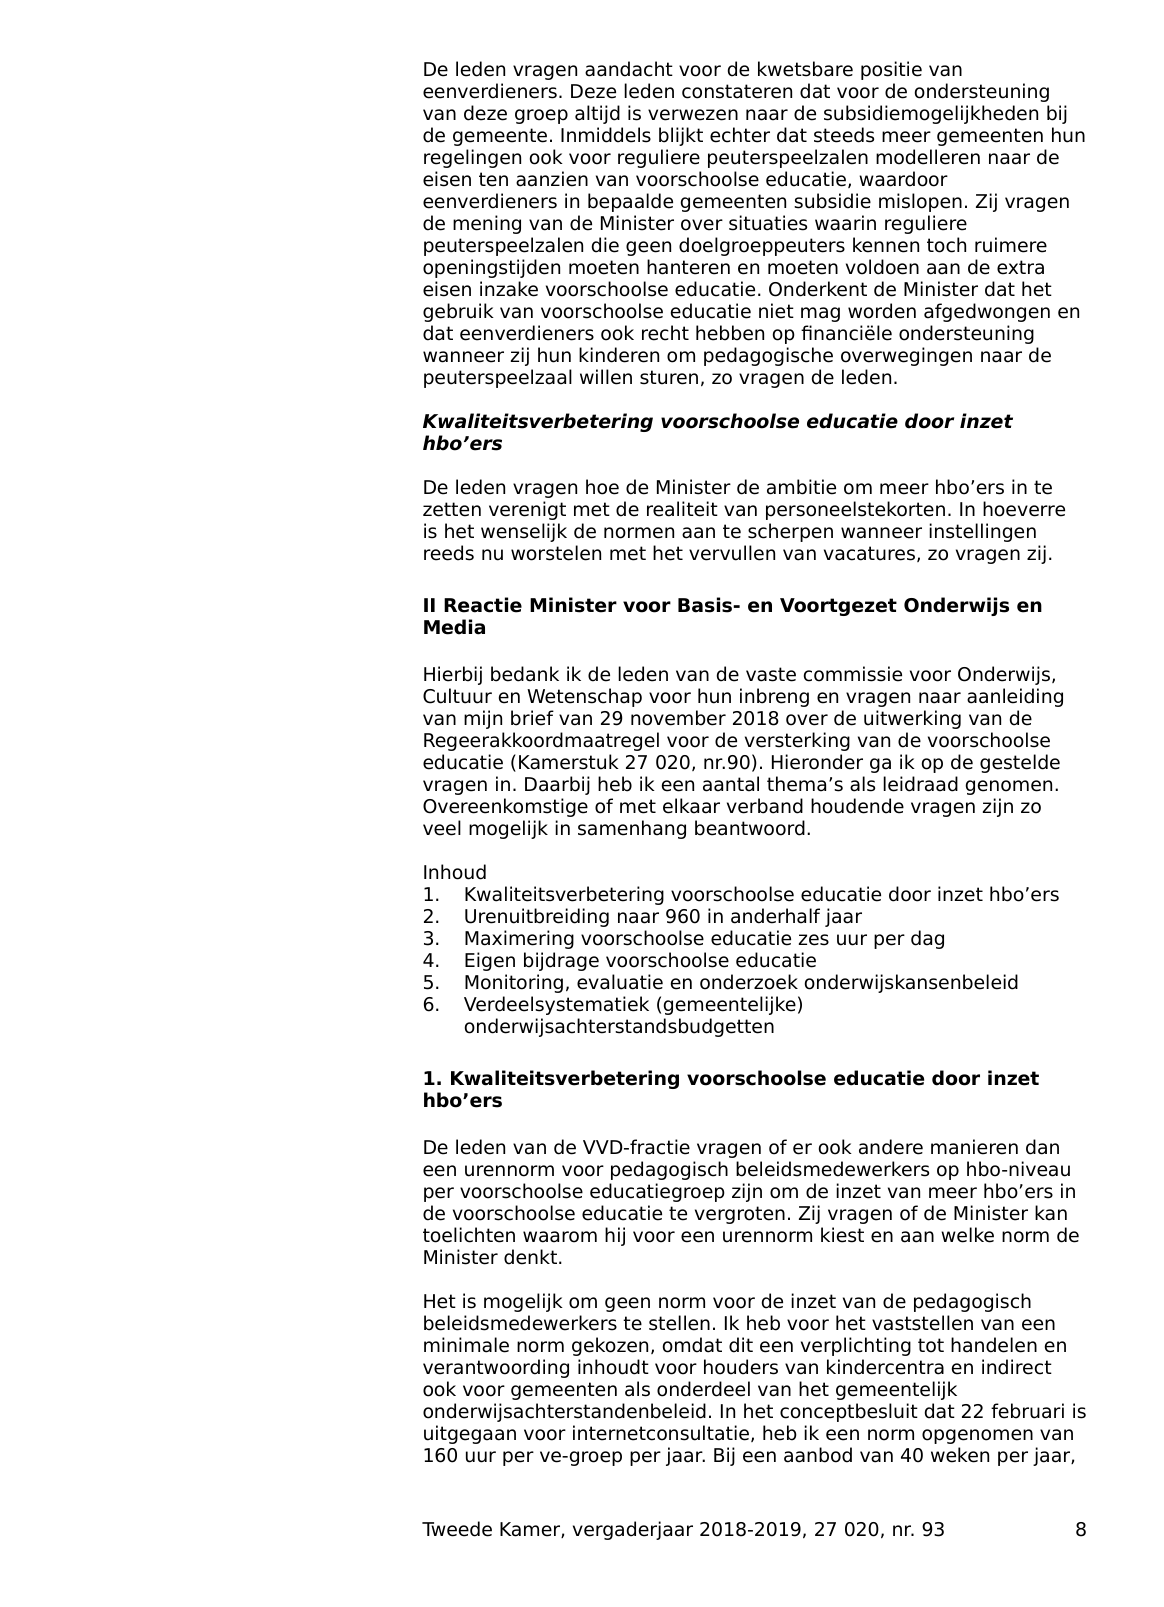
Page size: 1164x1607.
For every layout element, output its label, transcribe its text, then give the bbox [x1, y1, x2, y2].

subtitle II Reactie Minister voor Basis- en Voortgezet Onderwijs en Media [422, 595, 1087, 639]
text 6. Verdeelsystematiek (gemeentelijke) onderwijsachterstandsbudgetten [422, 994, 1087, 1038]
text 4. Eigen bijdrage voorschoolse educatie [422, 950, 1087, 972]
text 2. Urenuitbreiding naar 960 in anderhalf jaar [422, 906, 1087, 928]
text Hierbij bedank ik de leden van de vaste commissie voor Onderwijs, Cultuur en Wetenschap voor hun inbreng en vragen naar aanleiding van mijn brief van 29 november 2018 over de uitwerking van de Regeerakkoordmaatregel voor de versterking van de voorschoolse educatie (Kamerstuk 27 020, nr.90). Hieronder ga ik op de gestelde vragen in. Daarbij heb ik een aantal thema’s als leidraad genomen. Overeenkomstige of met elkaar verband houdende vragen zijn zo veel mogelijk in samenhang beantwoord. [422, 664, 1087, 840]
text De leden vragen aandacht voor de kwetsbare positie van eenverdieners. Deze leden constateren dat voor de ondersteuning van deze groep altijd is verwezen naar de subsidiemogelijkheden bij de gemeente. Inmiddels blijkt echter dat steeds meer gemeenten hun regelingen ook voor reguliere peuterspeelzalen modelleren naar de eisen ten aanzien van voorschoolse educatie, waardoor eenverdieners in bepaalde gemeenten subsidie mislopen. Zij vragen de mening van de Minister over situaties waarin reguliere peuterspeelzalen die geen doelgroeppeuters kennen toch ruimere openingstijden moeten hanteren en moeten voldoen aan de extra eisen inzake voorschoolse educatie. Onderkent de Minister dat het gebruik van voorschoolse educatie niet mag worden afgedwongen en dat eenverdieners ook recht hebben op financiële ondersteuning wanneer zij hun kinderen om pedagogische overwegingen naar de peuterspeelzaal willen sturen, zo vragen de leden. [422, 59, 1087, 389]
text De leden van de VVD-fractie vragen of er ook andere manieren dan een urennorm voor pedagogisch beleidsmedewerkers op hbo-niveau per voorschoolse educatiegroep zijn om de inzet van meer hbo’ers in de voorschoolse educatie te vergroten. Zij vragen of de Minister kan toelichten waarom hij voor een urennorm kiest en aan welke norm de Minister denkt. [422, 1137, 1087, 1269]
text Het is mogelijk om geen norm voor de inzet van de pedagogisch beleidsmedewerkers te stellen. Ik heb voor het vaststellen van een minimale norm gekozen, omdat dit een verplichting tot handelen en verantwoording inhoudt voor houders van kindercentra en indirect ook voor gemeenten als onderdeel van het gemeentelijk onderwijsachterstandenbeleid. In het conceptbesluit dat 22 februari is uitgegaan voor internetconsultatie, heb ik een norm opgenomen van 160 uur per ve-groep per jaar. Bij een aanbod van 40 weken per jaar, [422, 1291, 1087, 1467]
text De leden vragen hoe de Minister de ambitie om meer hbo’ers in te zetten verenigt met de realiteit van personeelstekorten. In hoeverre is het wenselijk de normen aan te scherpen wanneer instellingen reeds nu worstelen met het vervullen van vacatures, zo vragen zij. [422, 477, 1087, 565]
text 3. Maximering voorschoolse educatie zes uur per dag [422, 928, 1087, 950]
text Inhoud [422, 862, 1087, 884]
subtitle 1. Kwaliteitsverbetering voorschoolse educatie door inzet hbo’ers [422, 1068, 1087, 1112]
text 1. Kwaliteitsverbetering voorschoolse educatie door inzet hbo’ers [422, 884, 1087, 906]
text 5. Monitoring, evaluatie en onderzoek onderwijskansenbeleid [422, 972, 1087, 994]
subtitle Kwaliteitsverbetering voorschoolse educatie door inzet hbo’ers [422, 411, 1087, 455]
